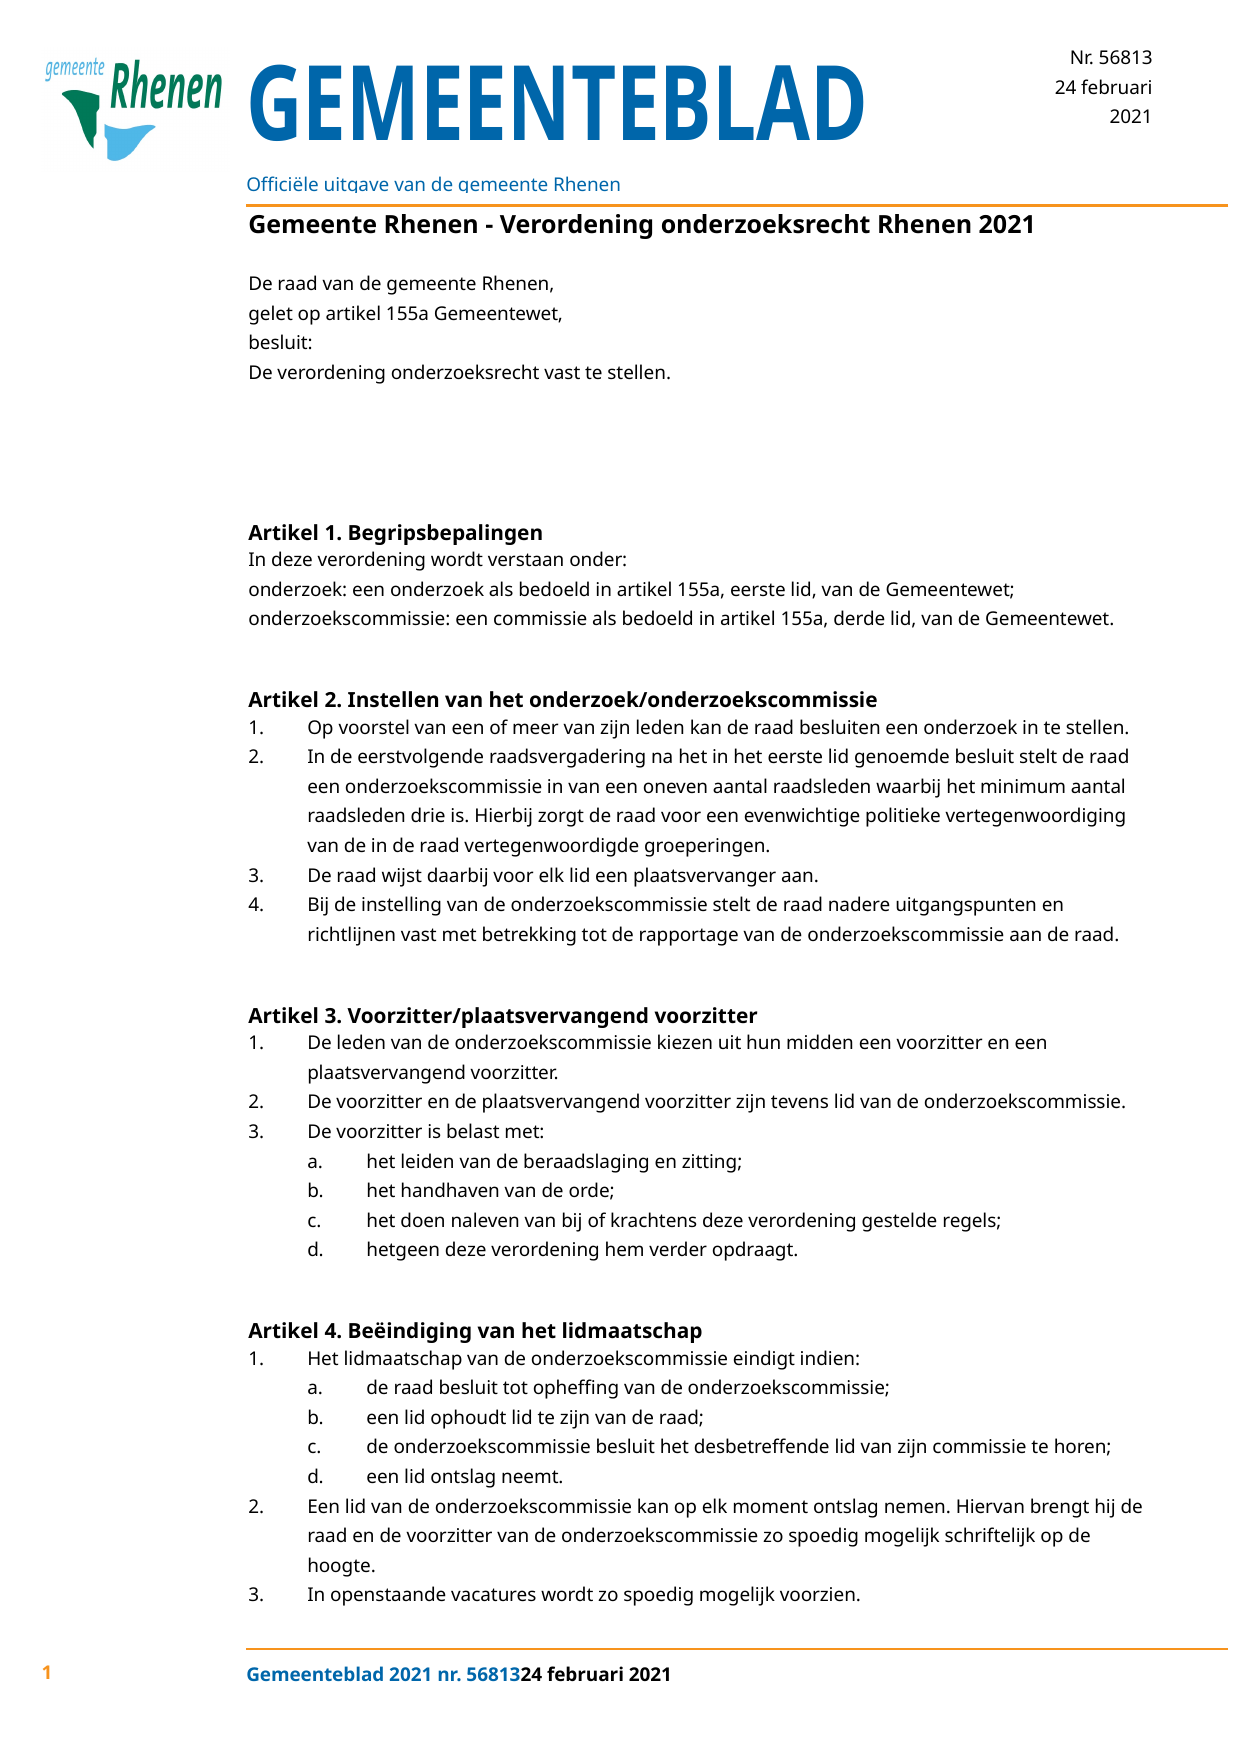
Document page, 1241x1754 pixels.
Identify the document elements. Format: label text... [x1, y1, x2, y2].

list Bij de instelling van de onderzoekscommissie stelt de raad nadere uitgangspunten en richtlijnen vast met betrekking tot de rapportage van de onderzoekscommissie aan de raad. [248, 891, 1152, 947]
text onderzoek: een onderzoek als bedoeld in artikel 155a, eerste lid, van de Gemeentewet; [248, 576, 1152, 602]
text Gemeente Rhenen - Verordening onderzoeksrecht Rhenen 2021 [248, 207, 1152, 241]
text De raad van de gemeente Rhenen, [248, 270, 1152, 296]
text Artikel 3. Voorzitter/plaatsvervangend voorzitter [248, 1001, 1152, 1029]
list De raad wijst daarbij voor elk lid een plaatsvervanger aan. [248, 862, 1152, 888]
text gelet op artikel 155a Gemeentewet, [248, 300, 1152, 326]
list hetgeen deze verordening hem verder opdraagt. [307, 1237, 1152, 1262]
list In de eerstvolgende raadsvergadering na het in het eerste lid genoemde besluit stelt de raad een onderzoekscommissie in van een oneven aantal raadsleden waarbij het minimum aantal raadsleden drie is. Hierbij zorgt de raad voor een evenwichtige politieke vertegenwoordiging van de in de raad vertegenwoordigde groeperingen. [248, 743, 1152, 858]
list de raad besluit tot opheffing van de onderzoekscommissie; [307, 1374, 1152, 1400]
list het doen naleven van bij of krachtens deze verordening gestelde regels; [307, 1207, 1152, 1233]
list het handhaven van de orde; [307, 1177, 1152, 1203]
text besluit: [248, 329, 1152, 355]
text Artikel 2. Instellen van het onderzoek/onderzoekscommissie [248, 686, 1152, 714]
text De verordening onderzoeksrecht vast te stellen. [248, 359, 1152, 385]
text Artikel 1. Begripsbepalingen [248, 518, 1152, 546]
list De voorzitter is belast met: [248, 1118, 1152, 1144]
text In deze verordening wordt verstaan onder: [248, 546, 1152, 572]
list Op voorstel van een of meer van zijn leden kan de raad besluiten een onderzoek in te stellen. [248, 714, 1152, 740]
list Het lidmaatschap van de onderzoekscommissie eindigt indien: [248, 1345, 1152, 1371]
list een lid ophoudt lid te zijn van de raad; [307, 1404, 1152, 1430]
list In openstaande vacatures wordt zo spoedig mogelijk voorzien. [248, 1582, 1152, 1607]
list een lid ontslag neemt. [307, 1463, 1152, 1489]
text onderzoekscommissie: een commissie als bedoeld in artikel 155a, derde lid, van de Gemeentewet. [248, 606, 1152, 631]
picture [41, 47, 231, 172]
list De voorzitter en de plaatsvervangend voorzitter zijn tevens lid van de onderzoekscommissie. [248, 1089, 1152, 1114]
list het leiden van de beraadslaging en zitting; [307, 1148, 1152, 1173]
text Artikel 4. Beëindiging van het lidmaatschap [248, 1317, 1152, 1345]
list De leden van de onderzoekscommissie kiezen uit hun midden een voorzitter en een plaatsvervangend voorzitter. [248, 1029, 1152, 1085]
list de onderzoekscommissie besluit het desbetreffende lid van zijn commissie te horen; [307, 1434, 1152, 1459]
list Een lid van de onderzoekscommissie kan op elk moment ontslag nemen. Hiervan brengt hij de raad en de voorzitter van de onderzoekscommissie zo spoedig mogelijk schriftelijk op de hoogte. [248, 1493, 1152, 1578]
